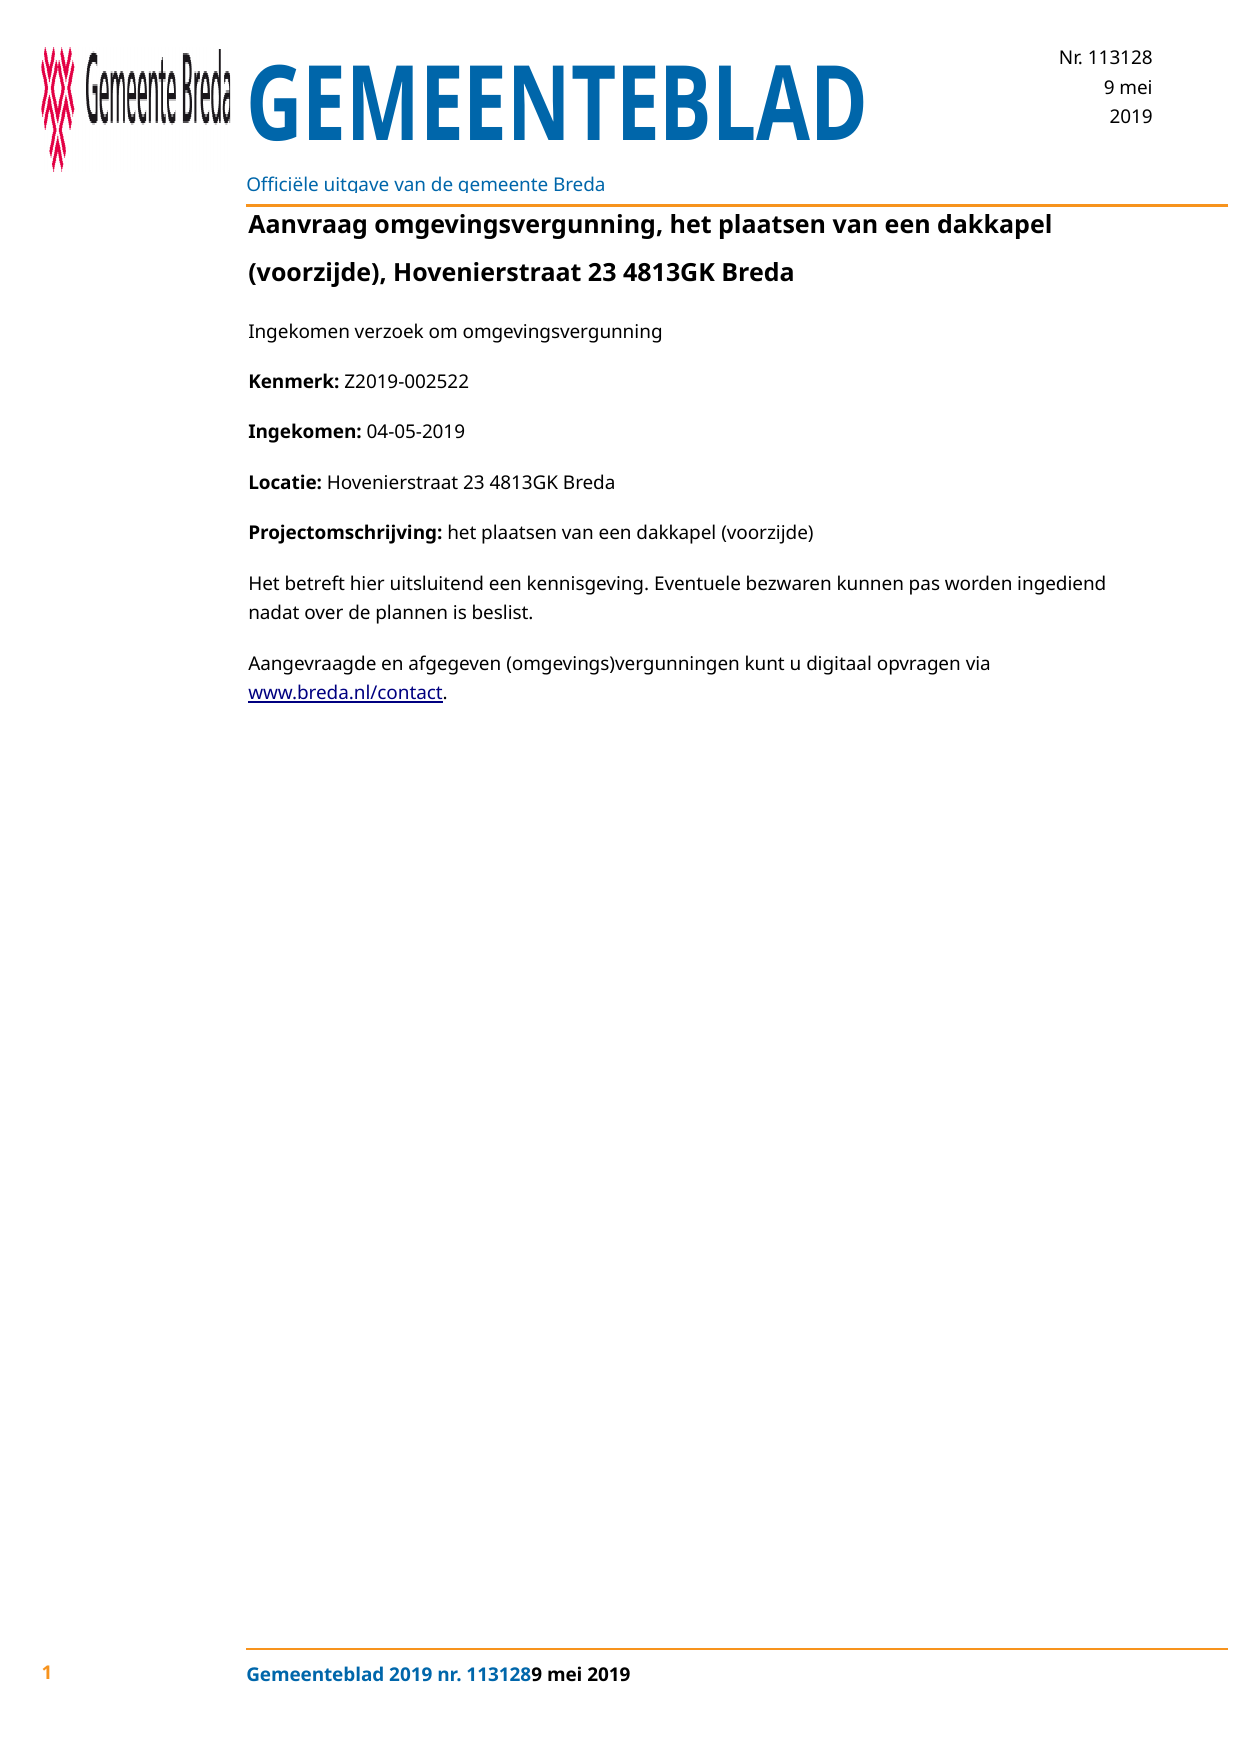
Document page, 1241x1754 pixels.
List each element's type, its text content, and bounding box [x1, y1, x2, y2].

text Kenmerk: Z2019-002522 [248, 368, 1152, 394]
picture [41, 47, 231, 172]
text Ingekomen: 04-05-2019 [248, 419, 1152, 444]
text Het betreft hier uitsluitend een kennisgeving. Eventuele bezwaren kunnen pas worden ingediend nadat over de plannen is beslist. [248, 570, 1152, 625]
text Projectomschrijving: het plaatsen van een dakkapel (voorzijde) [248, 519, 1152, 545]
text Aanvraag omgevingsvergunning, het plaatsen van een dakkapel (voorzijde), Hovenierstraat 23 4813GK Breda [248, 207, 1152, 288]
text Ingekomen verzoek om omgevingsvergunning [248, 318, 1152, 344]
text Aangevraagde en afgegeven (omgevings)vergunningen kunt u digitaal opvragen via www.breda.nl/contact. [248, 650, 1152, 705]
text Locatie: Hovenierstraat 23 4813GK Breda [248, 469, 1152, 495]
